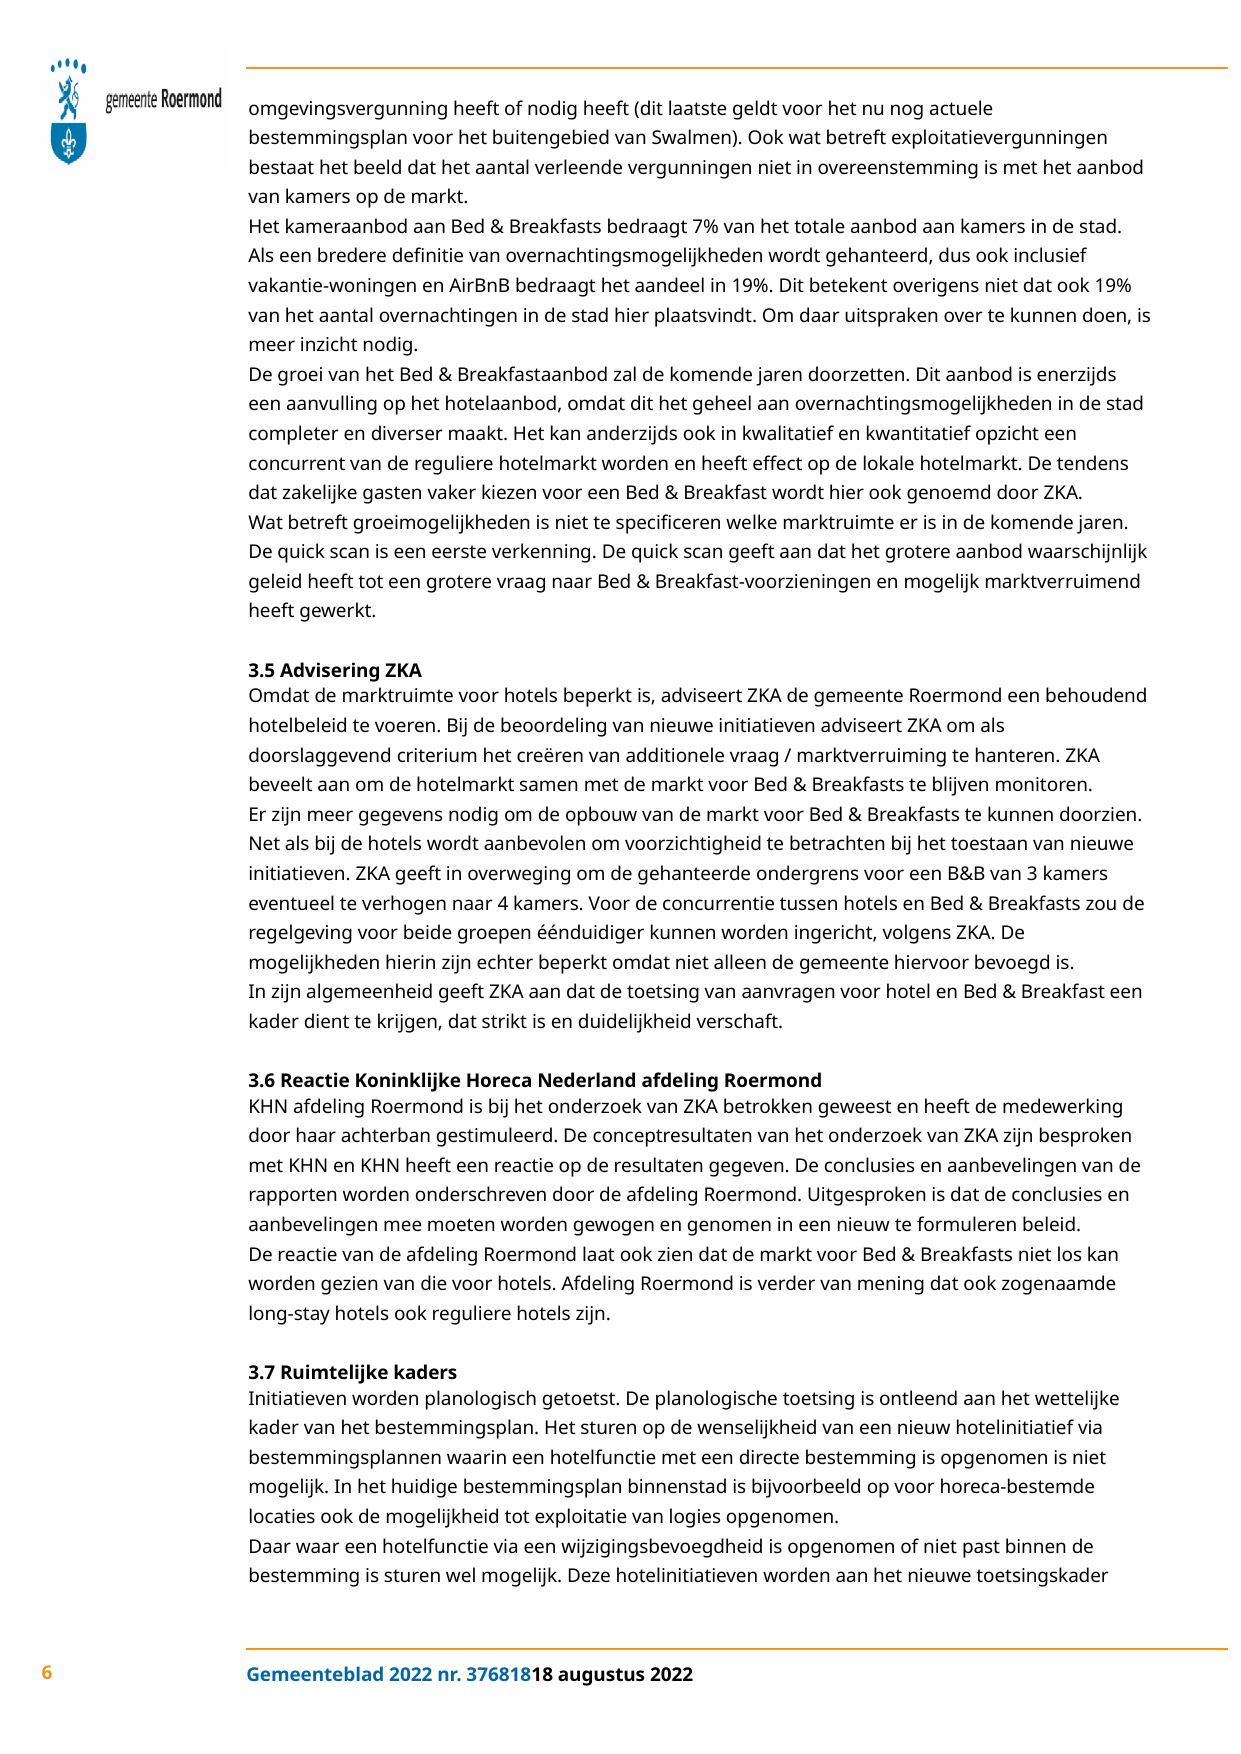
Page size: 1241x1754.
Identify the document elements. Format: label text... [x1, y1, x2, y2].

text Wat betreft groeimogelijkheden is niet te specificeren welke marktruimte er is in de komende jaren. De quick scan is een eerste verkenning. De quick scan geeft aan dat het grotere aanbod waarschijnlijk geleid heeft tot een grotere vraag naar Bed & Breakfast-voorzieningen en mogelijk marktverruimend heeft gewerkt. [248, 509, 1152, 623]
text Net als bij de hotels wordt aanbevolen om voorzichtigheid te betrachten bij het toestaan van nieuwe initiatieven. ZKA geeft in overweging om de gehanteerde ondergrens voor een B&B van 3 kamers eventueel te verhogen naar 4 kamers. Voor de concurrentie tussen hotels en Bed & Breakfasts zou de regelgeving voor beide groepen éénduidiger kunnen worden ingericht, volgens ZKA. De mogelijkheden hierin zijn echter beperkt omdat niet alleen de gemeente hiervoor bevoegd is. [248, 831, 1152, 974]
picture [41, 47, 231, 172]
text Het kameraanbod aan Bed & Breakfasts bedraagt 7% van het totale aanbod aan kamers in de stad. [248, 213, 1152, 239]
text 3.7 Ruimtelijke kaders [248, 1359, 1152, 1385]
text Er zijn meer gegevens nodig om de opbouw van de markt voor Bed & Breakfasts te kunnen doorzien. [248, 801, 1152, 827]
text Omdat de marktruimte voor hotels beperkt is, adviseert ZKA de gemeente Roermond een behoudend hotelbeleid te voeren. Bij de beoordeling van nieuwe initiatieven adviseert ZKA om als doorslaggevend criterium het creëren van additionele vraag / marktverruiming te hanteren. ZKA beveelt aan om de hotelmarkt samen met de markt voor Bed & Breakfasts te blijven monitoren. [248, 683, 1152, 797]
text De groei van het Bed & Breakfastaanbod zal de komende jaren doorzetten. Dit aanbod is enerzijds een aanvulling op het hotelaanbod, omdat dit het geheel aan overnachtingsmogelijkheden in de stad completer en diverser maakt. Het kan anderzijds ook in kwalitatief en kwantitatief opzicht een concurrent van de reguliere hotelmarkt worden en heeft effect op de lokale hotelmarkt. De tendens dat zakelijke gasten vaker kiezen voor een Bed & Breakfast wordt hier ook genoemd door ZKA. [248, 361, 1152, 505]
text 3.6 Reactie Koninklijke Horeca Nederland afdeling Roermond [248, 1067, 1152, 1093]
text Initiatieven worden planologisch getoetst. De planologische toetsing is ontleend aan het wettelijke kader van het bestemmingsplan. Het sturen op de wenselijkheid van een nieuw hotelinitiatief via bestemmingsplannen waarin een hotelfunctie met een directe bestemming is opgenomen is niet mogelijk. In het huidige bestemmingsplan binnenstad is bijvoorbeeld op voor horeca-bestemde locaties ook de mogelijkheid tot exploitatie van logies opgenomen. [248, 1385, 1152, 1529]
text Daar waar een hotelfunctie via een wijzigingsbevoegdheid is opgenomen of niet past binnen de bestemming is sturen wel mogelijk. Deze hotelinitiatieven worden aan het nieuwe toetsingskader [248, 1533, 1152, 1588]
text omgevingsvergunning heeft of nodig heeft (dit laatste geldt voor het nu nog actuele bestemmingsplan voor het buitengebied van Swalmen). Ook wat betreft exploitatievergunningen bestaat het beeld dat het aantal verleende vergunningen niet in overeenstemming is met het aanbod van kamers op de markt. [248, 95, 1152, 209]
text In zijn algemeenheid geeft ZKA aan dat de toetsing van aanvragen voor hotel en Bed & Breakfast een kader dient te krijgen, dat strikt is en duidelijkheid verschaft. [248, 978, 1152, 1034]
text De reactie van de afdeling Roermond laat ook zien dat de markt voor Bed & Breakfasts niet los kan worden gezien van die voor hotels. Afdeling Roermond is verder van mening dat ook zogenaamde long-stay hotels ook reguliere hotels zijn. [248, 1241, 1152, 1326]
text KHN afdeling Roermond is bij het onderzoek van ZKA betrokken geweest en heeft de medewerking door haar achterban gestimuleerd. De conceptresultaten van het onderzoek van ZKA zijn besproken met KHN en KHN heeft een reactie op de resultaten gegeven. De conclusies en aanbevelingen van de rapporten worden onderschreven door de afdeling Roermond. Uitgesproken is dat de conclusies en aanbevelingen mee moeten worden gewogen en genomen in een nieuw te formuleren beleid. [248, 1093, 1152, 1237]
text 3.5 Advisering ZKA [248, 657, 1152, 683]
text Als een bredere definitie van overnachtingsmogelijkheden wordt gehanteerd, dus ook inclusief vakantie-woningen en AirBnB bedraagt het aandeel in 19%. Dit betekent overigens niet dat ook 19% van het aantal overnachtingen in de stad hier plaatsvindt. Om daar uitspraken over te kunnen doen, is meer inzicht nodig. [248, 243, 1152, 357]
